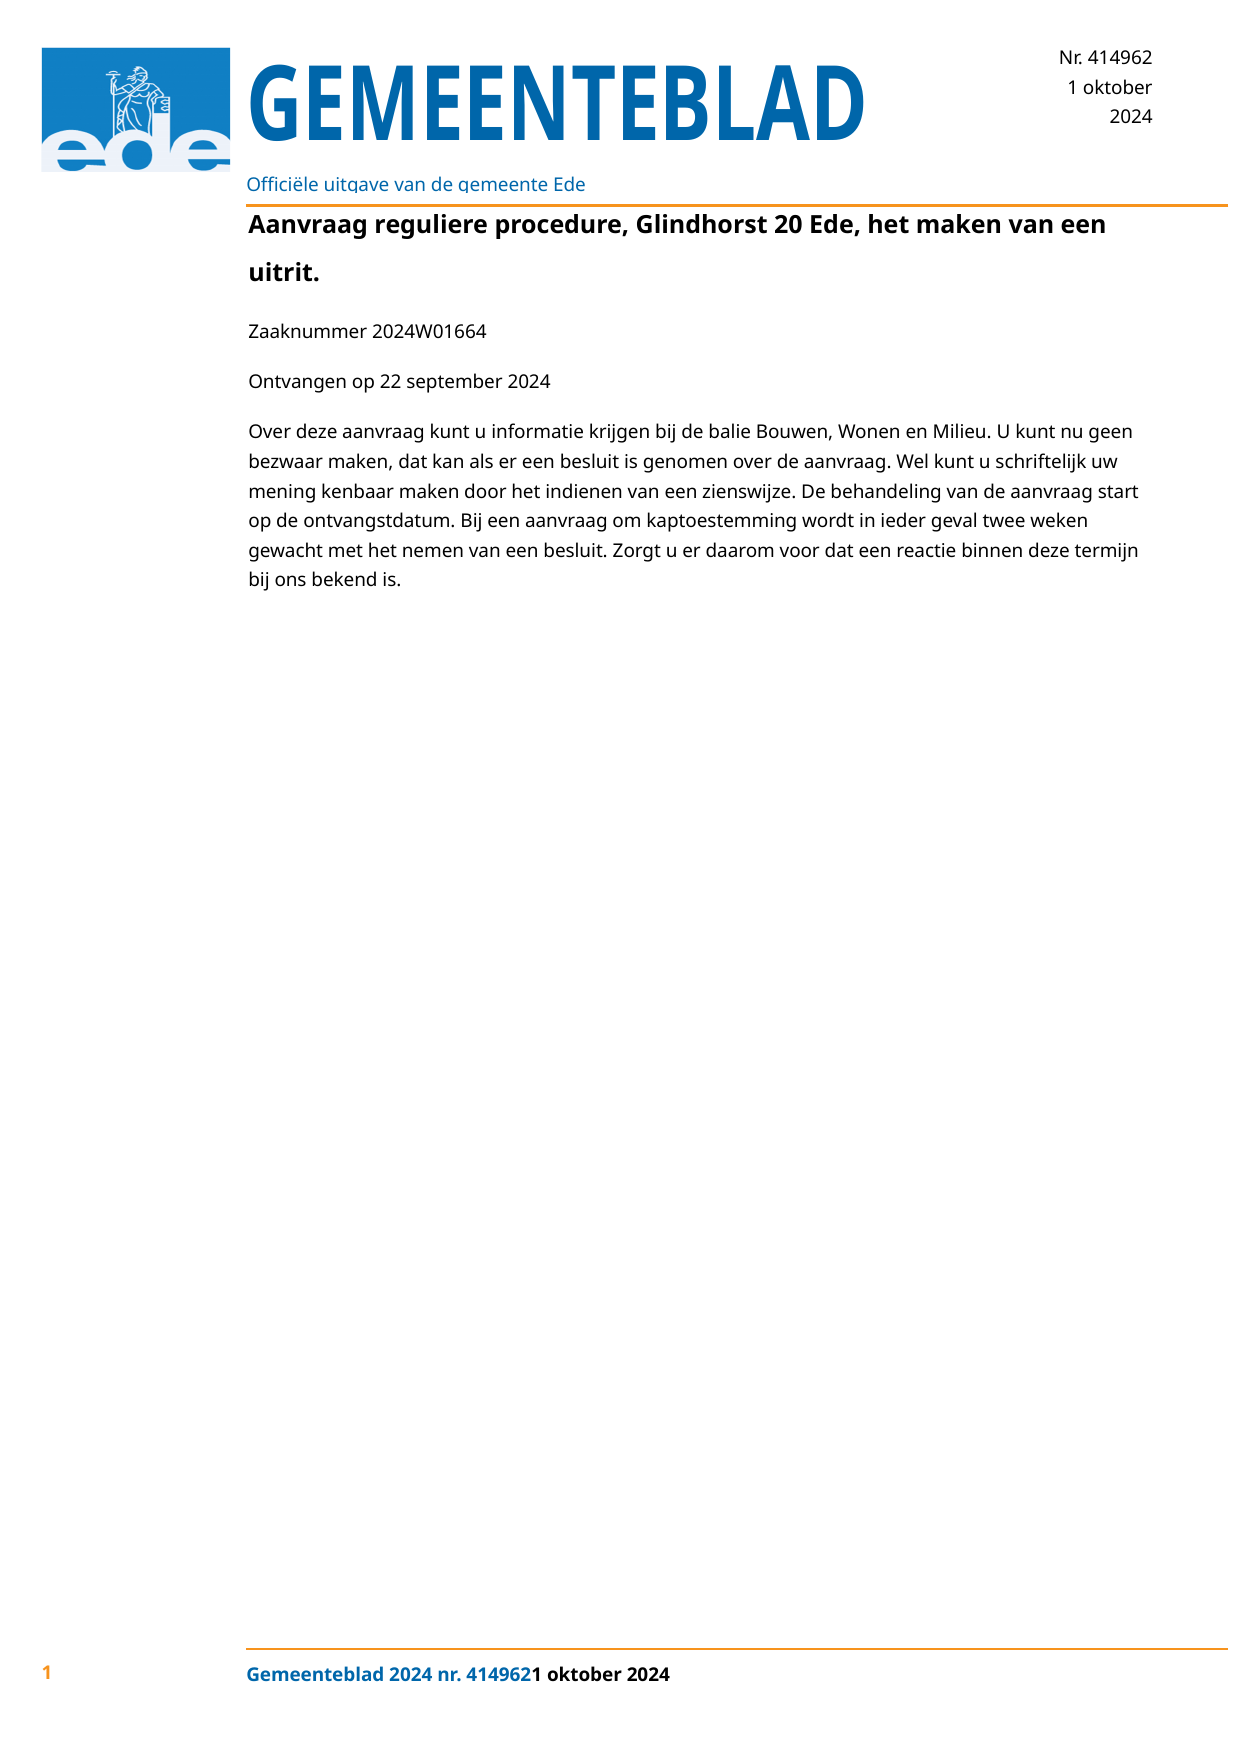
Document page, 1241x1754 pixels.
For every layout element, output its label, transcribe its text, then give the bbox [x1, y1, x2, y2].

text Zaaknummer 2024W01664 [248, 318, 1152, 344]
text Aanvraag reguliere procedure, Glindhorst 20 Ede, het maken van een uitrit. [248, 207, 1152, 288]
text Ontvangen op 22 september 2024 [248, 368, 1152, 394]
text Over deze aanvraag kunt u informatie krijgen bij de balie Bouwen, Wonen en Milieu. U kunt nu geen bezwaar maken, dat kan als er een besluit is genomen over de aanvraag. Wel kunt u schriftelijk uw mening kenbaar maken door het indienen van een zienswijze. De behandeling van de aanvraag start op de ontvangstdatum. Bij een aanvraag om kaptoestemming wordt in ieder geval twee weken gewacht met het nemen van een besluit. Zorgt u er daarom voor dat een reactie binnen deze termijn bij ons bekend is. [248, 419, 1152, 592]
picture [41, 47, 231, 172]
